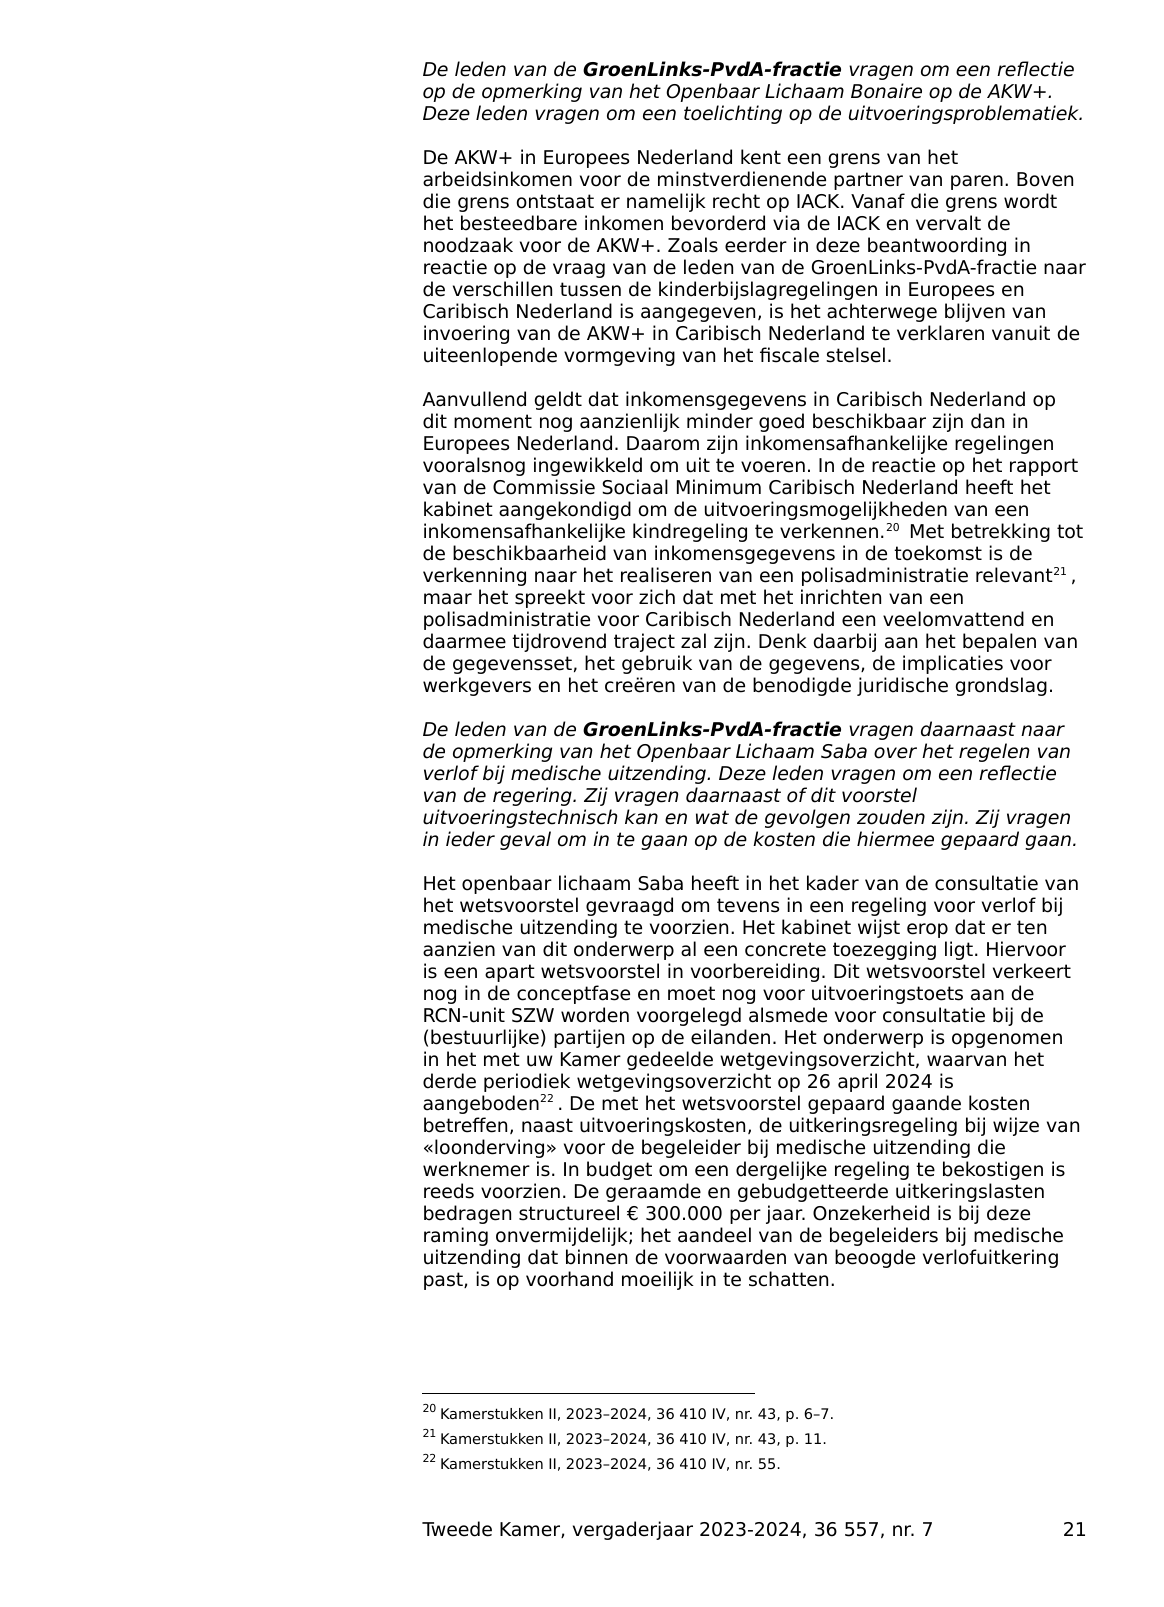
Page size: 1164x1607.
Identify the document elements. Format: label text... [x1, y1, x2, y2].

text De AKW+ in Europees Nederland kent een grens van het arbeidsinkomen voor de minstverdienende partner van paren. Boven die grens ontstaat er namelijk recht op IACK. Vanaf die grens wordt het besteedbare inkomen bevorderd via de IACK en vervalt de noodzaak voor de AKW+. Zoals eerder in deze beantwoording in reactie op de vraag van de leden van de GroenLinks-PvdA-fractie naar de verschillen tussen de kinderbijslagregelingen in Europees en Caribisch Nederland is aangegeven, is het achterwege blijven van invoering van de AKW+ in Caribisch Nederland te verklaren vanuit de uiteenlopende vormgeving van het fiscale stelsel. [422, 147, 1087, 367]
text Het openbaar lichaam Saba heeft in het kader van de consultatie van het wetsvoorstel gevraagd om tevens in een regeling voor verlof bij medische uitzending te voorzien. Het kabinet wijst erop dat er ten aanzien van dit onderwerp al een concrete toezegging ligt. Hiervoor is een apart wetsvoorstel in voorbereiding. Dit wetsvoorstel verkeert nog in de conceptfase en moet nog voor uitvoeringstoets aan de RCN-unit SZW worden voorgelegd alsmede voor consultatie bij de (bestuurlijke) partijen op de eilanden. Het onderwerp is opgenomen in het met uw Kamer gedeelde wetgevingsoverzicht, waarvan het derde periodiek wetgevingsoverzicht op 26 april 2024 is aangeboden. De met het wetsvoorstel gepaard gaande kosten betreffen, naast uitvoeringskosten, de uitkeringsregeling bij wijze van «loonderving» voor de begeleider bij medische uitzending die werknemer is. In budget om een dergelijke regeling te bekostigen is reeds voorzien. De geraamde en gebudgetteerde uitkeringslasten bedragen structureel € 300.000 per jaar. Onzekerheid is bij deze raming onvermijdelijk; het aandeel van de begeleiders bij medische uitzending dat binnen de voorwaarden van beoogde verlofuitkering past, is op voorhand moeilijk in te schatten. [422, 873, 1087, 1291]
text Kamerstukken II, 2023–2024, 36 410 IV, nr. 43, p. 11. [422, 1427, 1087, 1449]
text Kamerstukken II, 2023–2024, 36 410 IV, nr. 55. [422, 1452, 1087, 1474]
text Aanvullend geldt dat inkomensgegevens in Caribisch Nederland op dit moment nog aanzienlijk minder goed beschikbaar zijn dan in Europees Nederland. Daarom zijn inkomensafhankelijke regelingen vooralsnog ingewikkeld om uit te voeren. In de reactie op het rapport van de Commissie Sociaal Minimum Caribisch Nederland heeft het kabinet aangekondigd om de uitvoeringsmogelijkheden van een inkomensafhankelijke kindregeling te verkennen. Met betrekking tot de beschikbaarheid van inkomensgegevens in de toekomst is de verkenning naar het realiseren van een polisadministratie relevant, maar het spreekt voor zich dat met het inrichten van een polisadministratie voor Caribisch Nederland een veelomvattend en daarmee tijdrovend traject zal zijn. Denk daarbij aan het bepalen van de gegevensset, het gebruik van de gegevens, de implicaties voor werkgevers en het creëren van de benodigde juridische grondslag. [422, 389, 1087, 697]
text De leden van de GroenLinks-PvdA-fractie vragen om een reflectie op de opmerking van het Openbaar Lichaam Bonaire op de AKW+. Deze leden vragen om een toelichting op de uitvoeringsproblematiek. [422, 59, 1087, 125]
text De leden van de GroenLinks-PvdA-fractie vragen daarnaast naar de opmerking van het Openbaar Lichaam Saba over het regelen van verlof bij medische uitzending. Deze leden vragen om een reflectie van de regering. Zij vragen daarnaast of dit voorstel uitvoeringstechnisch kan en wat de gevolgen zouden zijn. Zij vragen in ieder geval om in te gaan op de kosten die hiermee gepaard gaan. [422, 719, 1087, 851]
text Kamerstukken II, 2023–2024, 36 410 IV, nr. 43, p. 6–7. [422, 1402, 1087, 1424]
